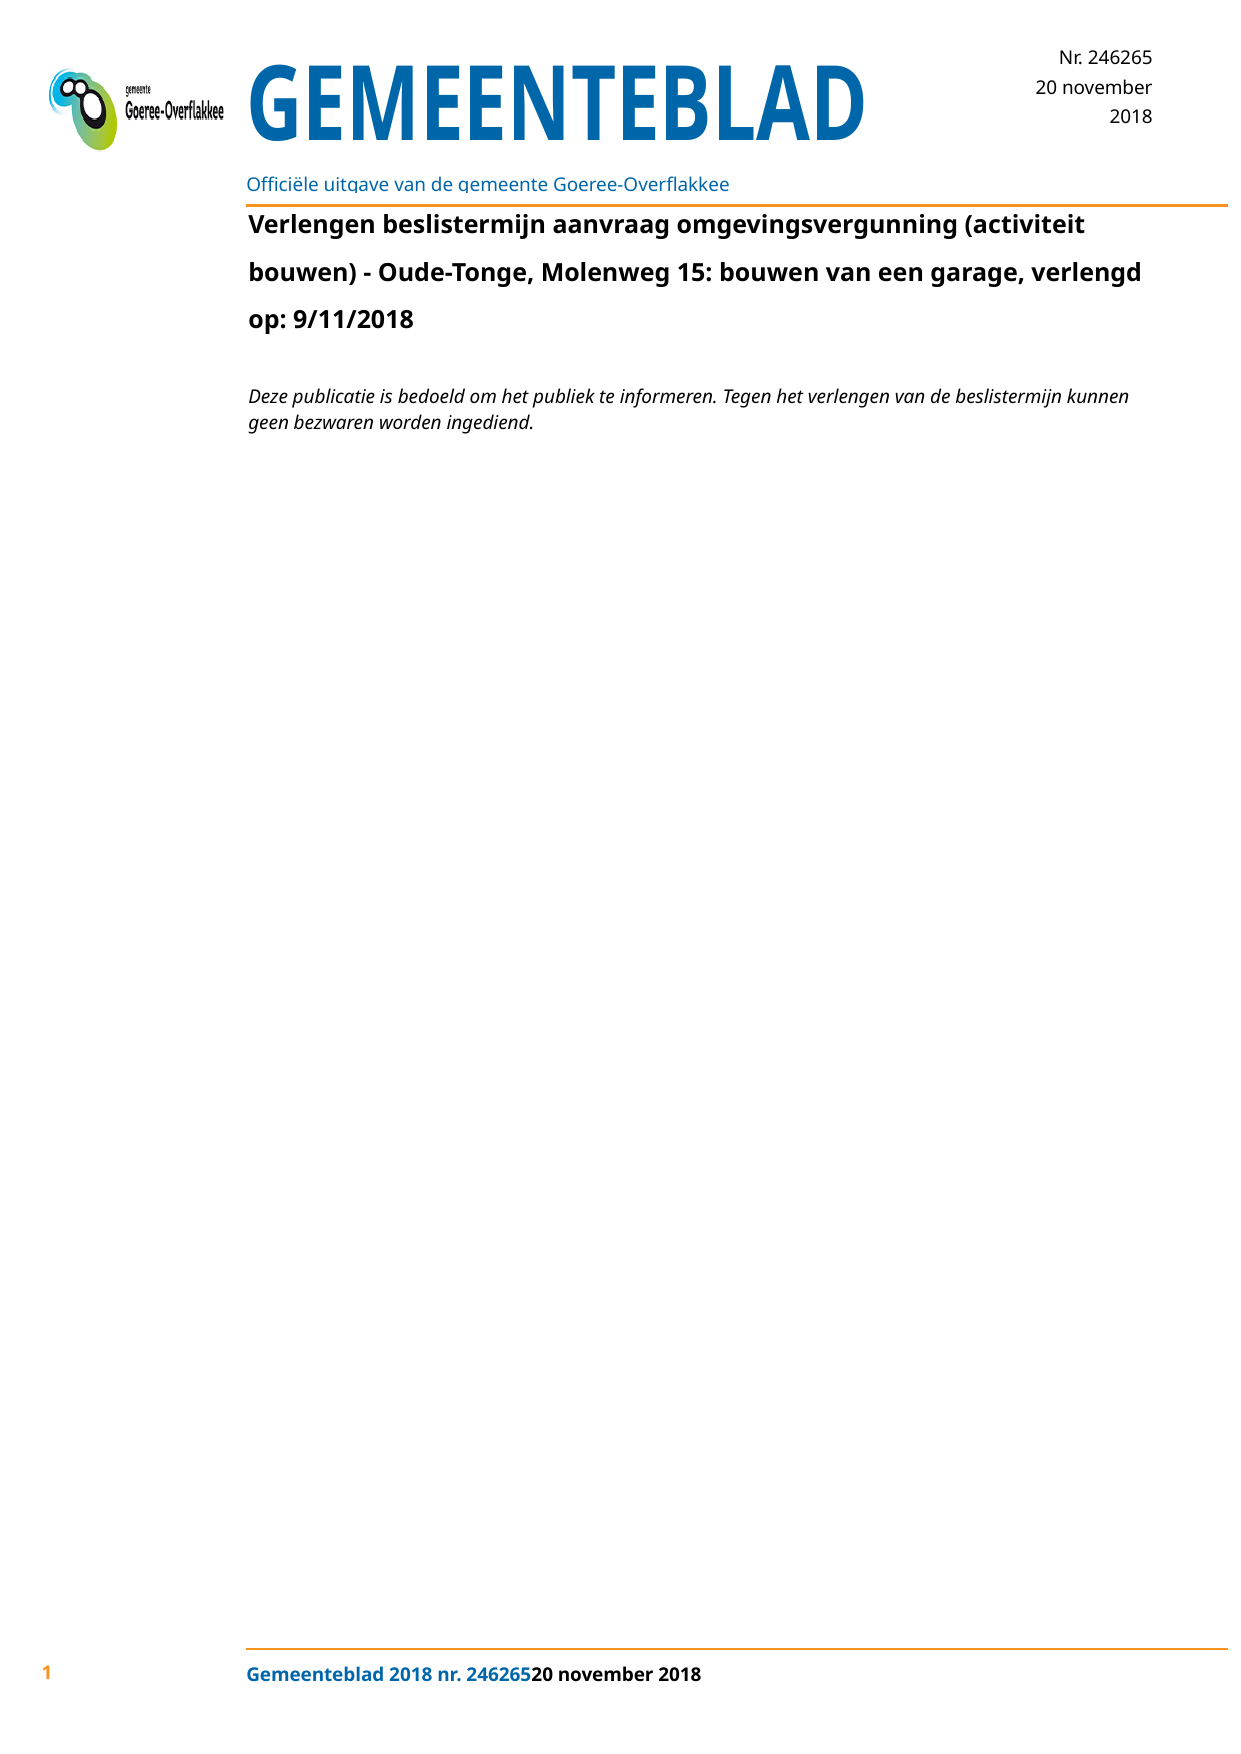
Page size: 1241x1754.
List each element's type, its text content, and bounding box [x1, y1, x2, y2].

picture [41, 47, 231, 172]
text Deze publicatie is bedoeld om het publiek te informeren. Tegen het verlengen van de beslistermijn kunnen geen bezwaren worden ingediend. [248, 384, 1152, 435]
text Verlengen beslistermijn aanvraag omgevingsvergunning (activiteit bouwen) - Oude-Tonge, Molenweg 15: bouwen van een garage, verlengd op: 9/11/2018 [248, 207, 1152, 336]
